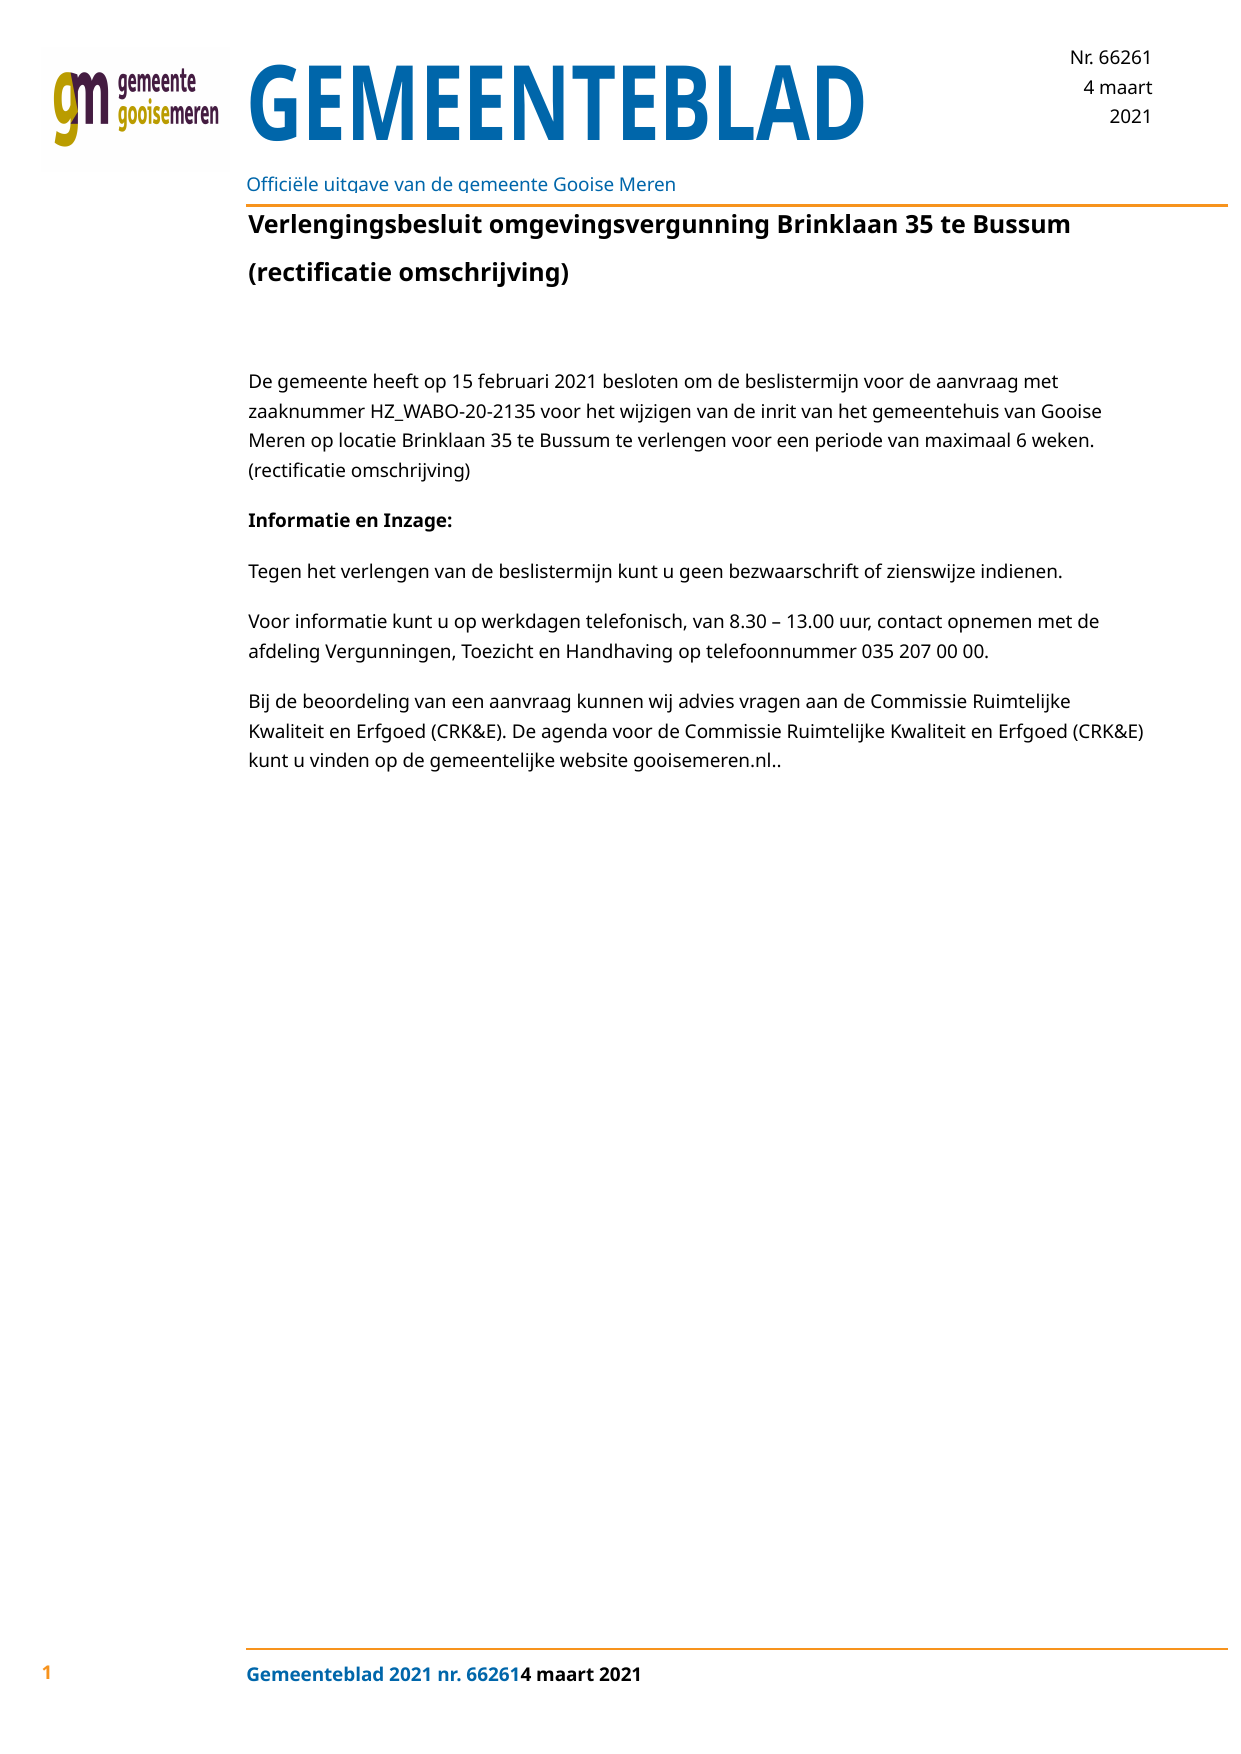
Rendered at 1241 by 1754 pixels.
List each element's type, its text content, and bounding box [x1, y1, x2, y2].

text Tegen het verlengen van de beslistermijn kunt u geen bezwaarschrift of zienswijze indienen. [248, 558, 1152, 584]
text Verlengingsbesluit omgevingsvergunning Brinklaan 35 te Bussum (rectificatie omschrijving) [248, 207, 1152, 288]
picture [41, 47, 231, 172]
text De gemeente heeft op 15 februari 2021 besloten om de beslistermijn voor de aanvraag met zaaknummer HZ_WABO-20-2135 voor het wijzigen van de inrit van het gemeentehuis van Gooise Meren op locatie Brinklaan 35 te Bussum te verlengen voor een periode van maximaal 6 weken. (rectificatie omschrijving) [248, 368, 1152, 483]
text Informatie en Inzage: [248, 507, 1152, 533]
text Voor informatie kunt u op werkdagen telefonisch, van 8.30 – 13.00 uur, contact opnemen met de afdeling Vergunningen, Toezicht en Handhaving op telefoonnummer 035 207 00 00. [248, 608, 1152, 664]
text Bij de beoordeling van een aanvraag kunnen wij advies vragen aan de Commissie Ruimtelijke Kwaliteit en Erfgoed (CRK&E). De agenda voor de Commissie Ruimtelijke Kwaliteit en Erfgoed (CRK&E) kunt u vinden op de gemeentelijke website gooisemeren.nl.. [248, 688, 1152, 773]
